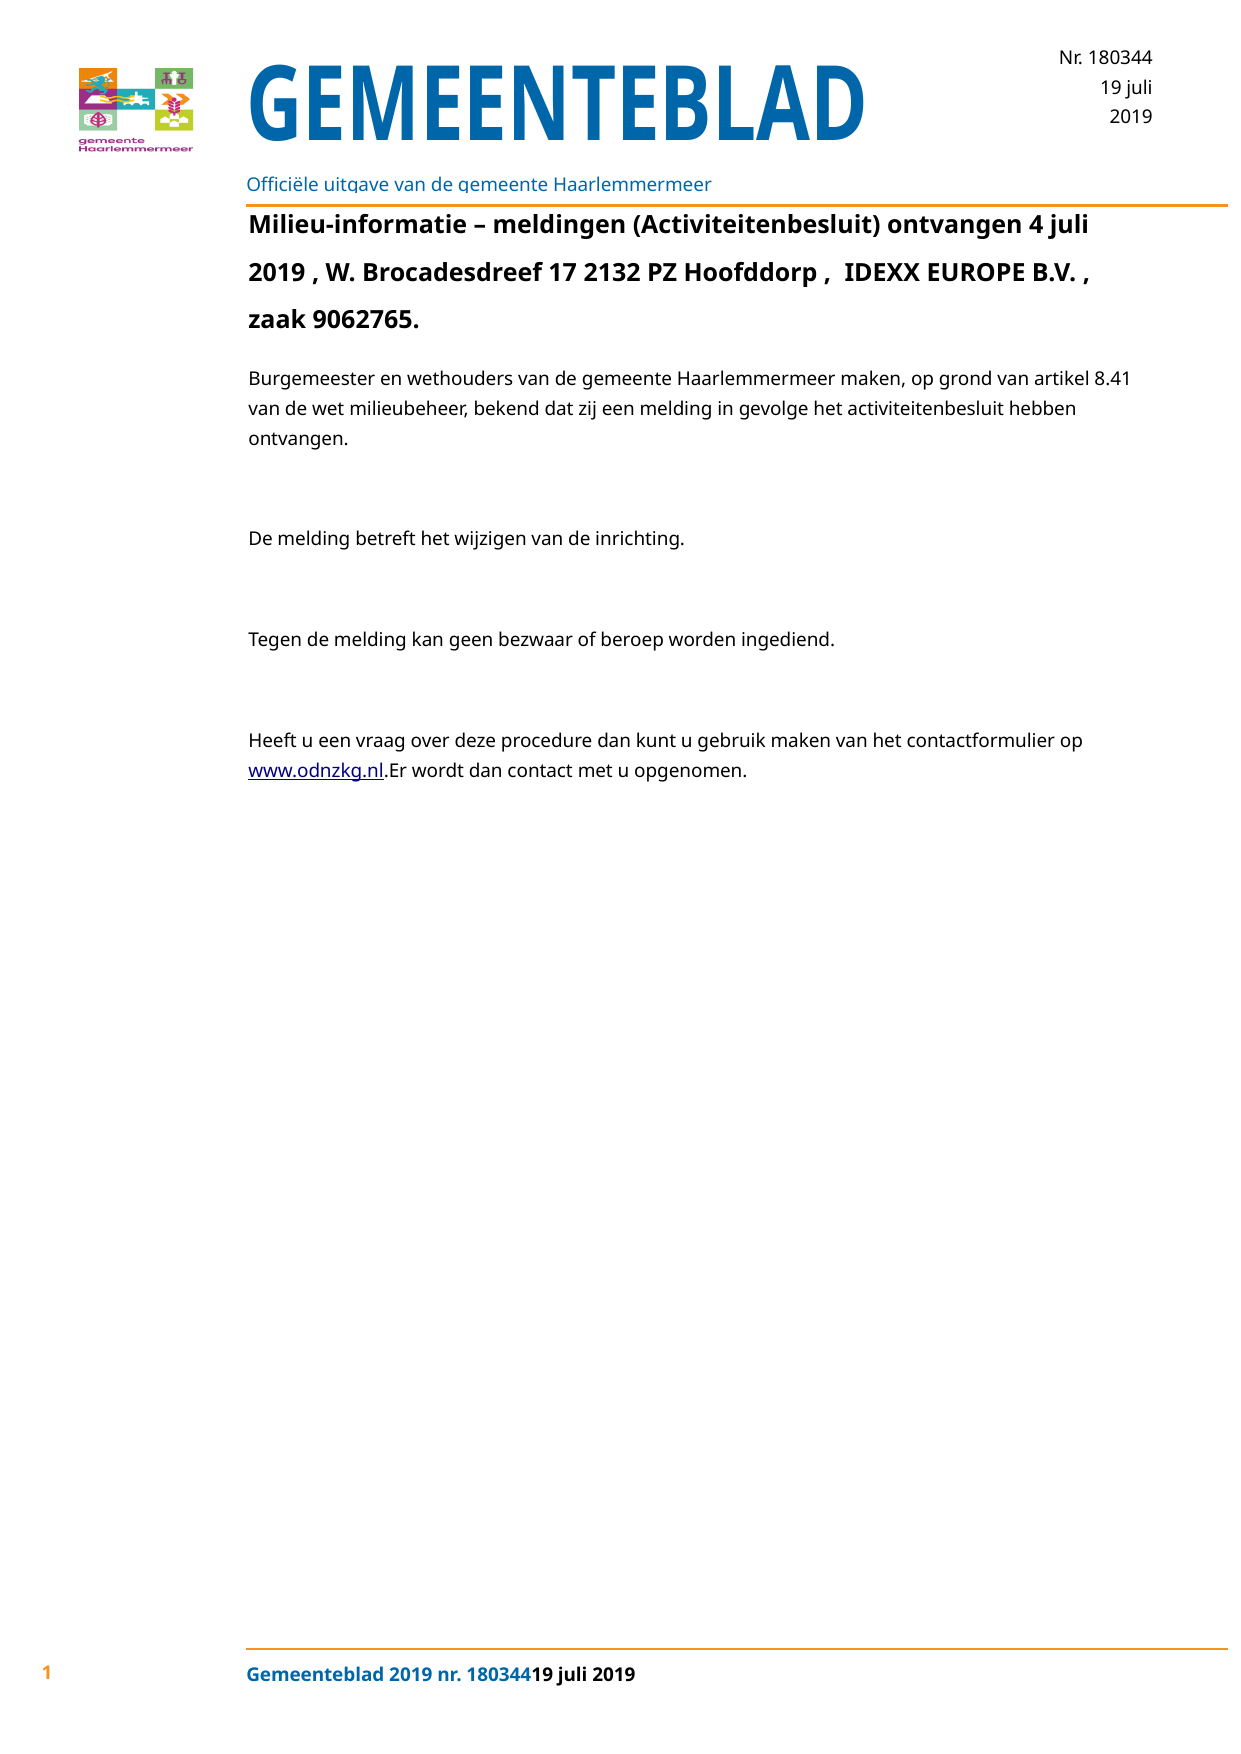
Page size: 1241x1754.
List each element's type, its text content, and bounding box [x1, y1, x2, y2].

picture [41, 47, 231, 172]
text Tegen de melding kan geen bezwaar of beroep worden ingediend. [248, 626, 1152, 652]
text De melding betreft het wijzigen van de inrichting. [248, 526, 1152, 551]
text Milieu-informatie – meldingen (Activiteitenbesluit) ontvangen 4 juli 2019 , W. Brocadesdreef 17 2132 PZ Hoofddorp , IDEXX EUROPE B.V. , zaak 9062765. [248, 207, 1152, 336]
text Burgemeester en wethouders van de gemeente Haarlemmermeer maken, op grond van artikel 8.41 van de wet milieubeheer, bekend dat zij een melding in gevolge het activiteitenbesluit hebben ontvangen. [248, 366, 1152, 450]
text Heeft u een vraag over deze procedure dan kunt u gebruik maken van het contactformulier op www.odnzkg.nl.Er wordt dan contact met u opgenomen. [248, 727, 1152, 782]
